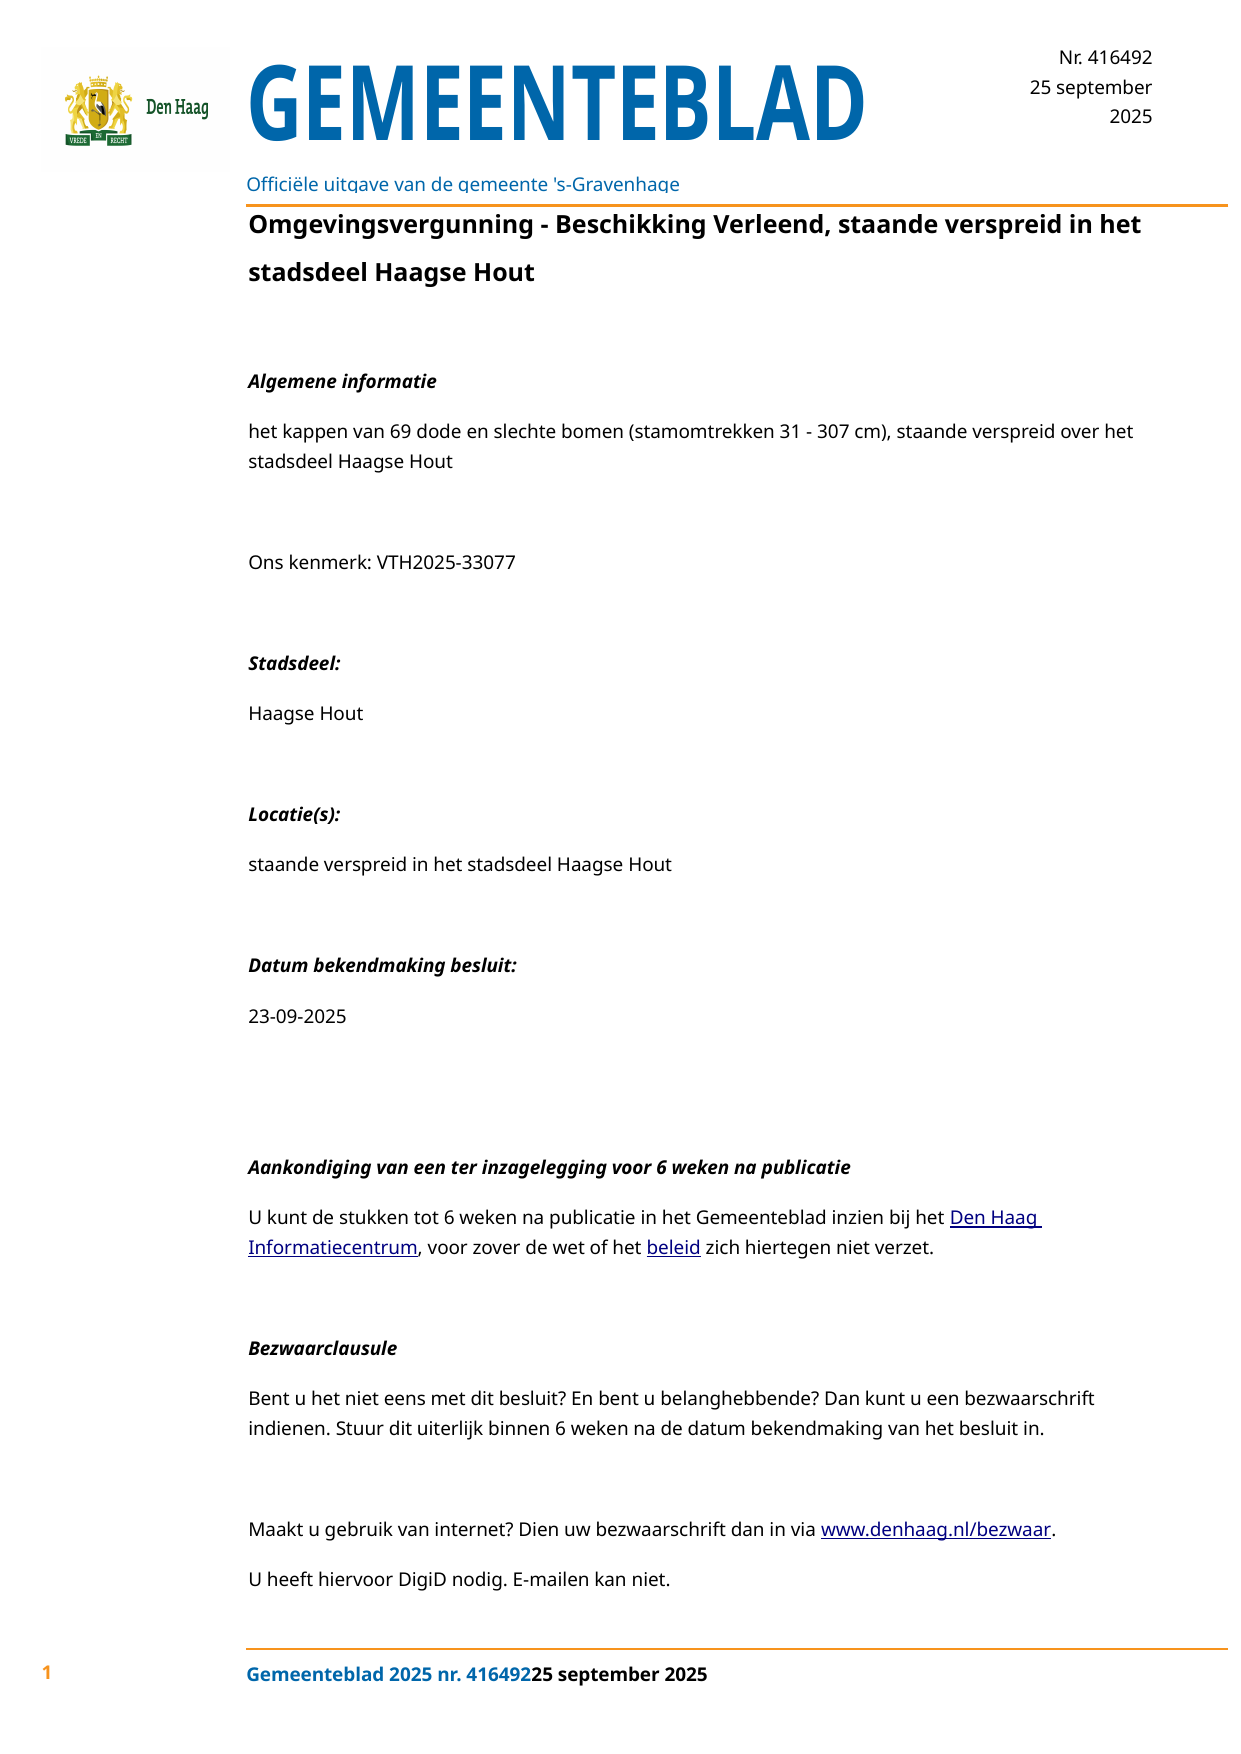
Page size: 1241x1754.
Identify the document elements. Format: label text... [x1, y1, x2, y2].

text Locatie(s): [248, 801, 1152, 827]
text Aankondiging van een ter inzagelegging voor 6 weken na publicatie [248, 1154, 1152, 1180]
text Bezwaarclausule [248, 1335, 1152, 1361]
text U kunt de stukken tot 6 weken na publicatie in het Gemeenteblad inzien bij het Den Haag Informatiecentrum, voor zover de wet of het beleid zich hiertegen niet verzet. [248, 1204, 1152, 1260]
text Omgevingsvergunning - Beschikking Verleend, staande verspreid in het stadsdeel Haagse Hout [248, 207, 1152, 288]
text U heeft hiervoor DigiD nodig. E-mailen kan niet. [248, 1566, 1152, 1592]
text Ons kenmerk: VTH2025-33077 [248, 549, 1152, 575]
text Algemene informatie [248, 368, 1152, 394]
text Maakt u gebruik van internet? Dien uw bezwaarschrift dan in via www.denhaag.nl/bezwaar. [248, 1516, 1152, 1542]
text Bent u het niet eens met dit besluit? En bent u belanghebbende? Dan kunt u een bezwaarschrift indienen. Stuur dit uiterlijk binnen 6 weken na de datum bekendmaking van het besluit in. [248, 1385, 1152, 1441]
text het kappen van 69 dode en slechte bomen (stamomtrekken 31 - 307 cm), staande verspreid over het stadsdeel Haagse Hout [248, 419, 1152, 474]
text Haagse Hout [248, 700, 1152, 726]
text Stadsdeel: [248, 650, 1152, 676]
text Datum bekendmaking besluit: [248, 952, 1152, 978]
text 23-09-2025 [248, 1003, 1152, 1029]
picture [41, 47, 231, 172]
text staande verspreid in het stadsdeel Haagse Hout [248, 852, 1152, 877]
